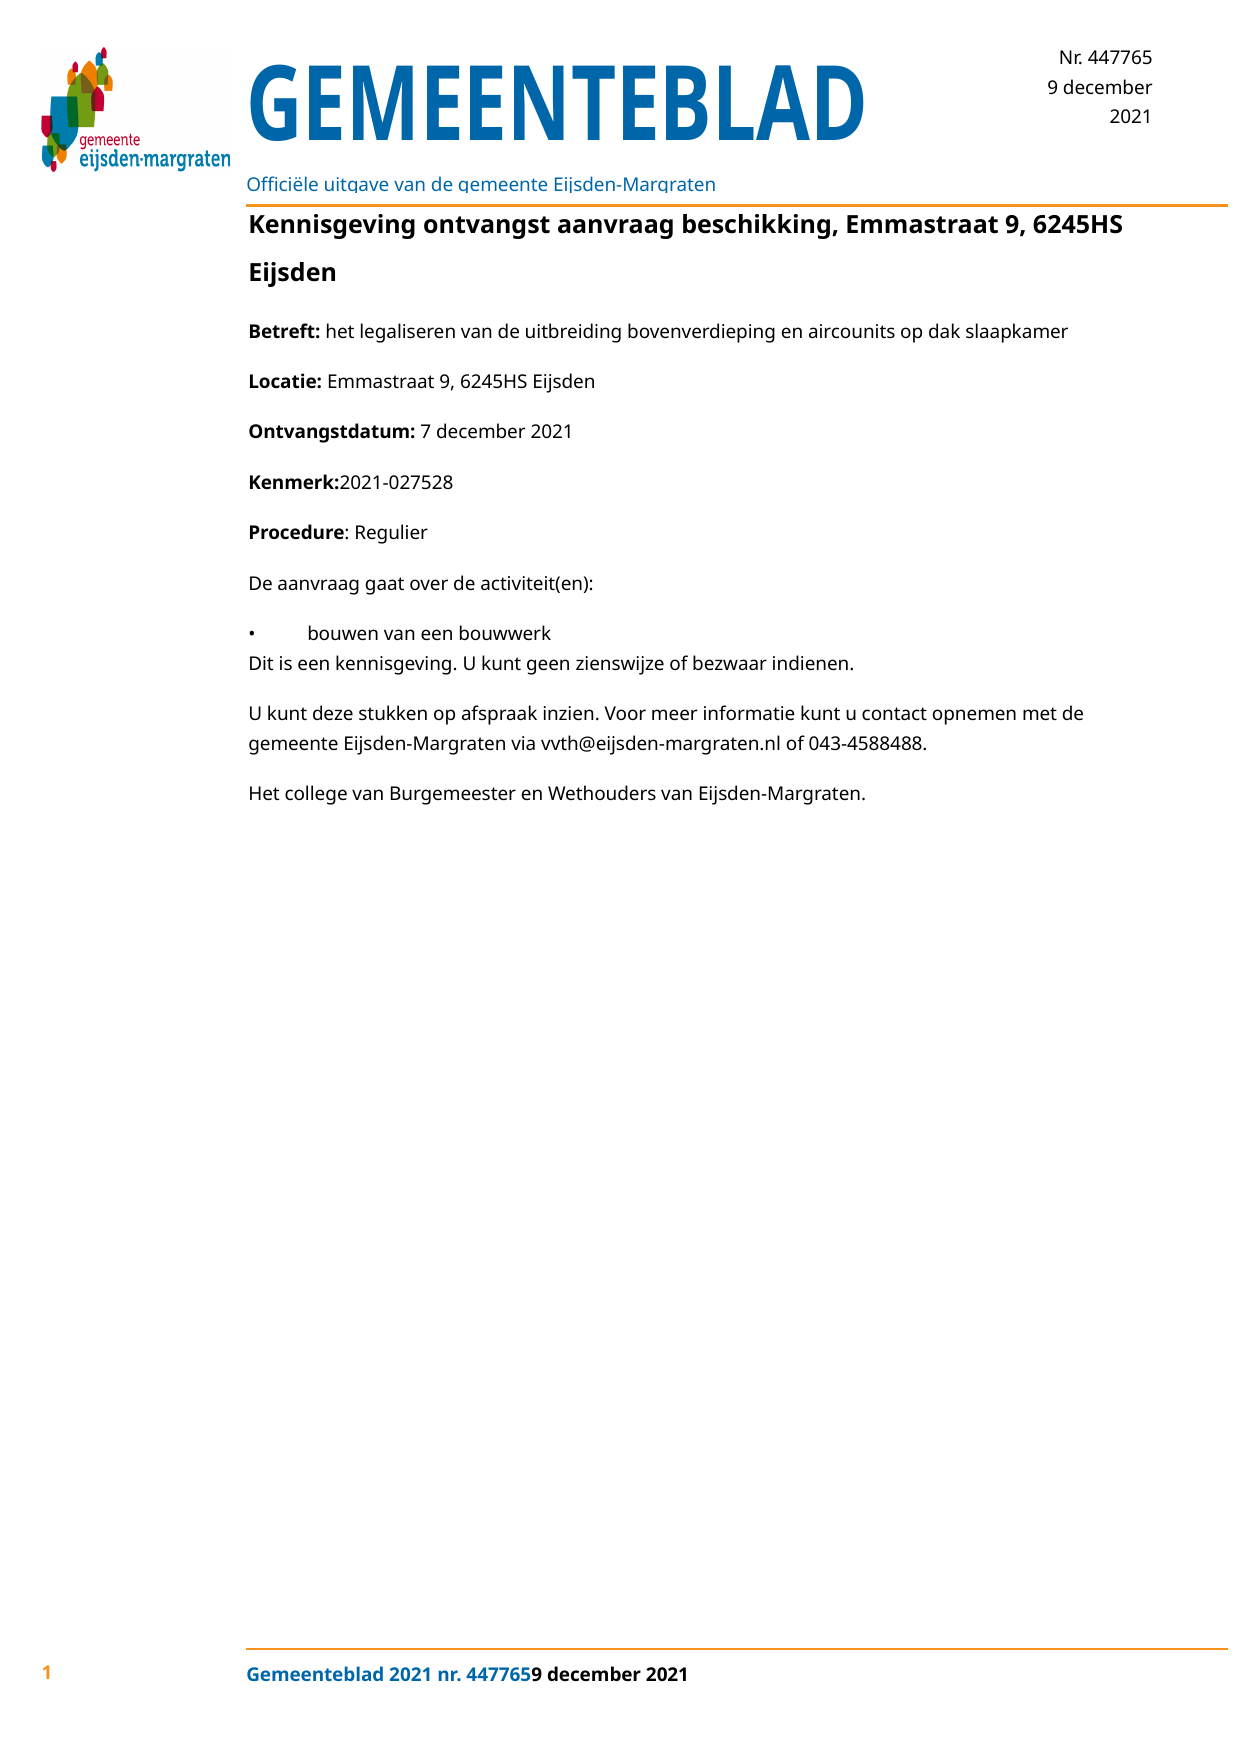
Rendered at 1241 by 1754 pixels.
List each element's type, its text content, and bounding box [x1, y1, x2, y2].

text Locatie: Emmastraat 9, 6245HS Eijsden [248, 368, 1152, 394]
picture [41, 47, 231, 172]
text Kennisgeving ontvangst aanvraag beschikking, Emmastraat 9, 6245HS Eijsden [248, 207, 1152, 288]
text Ontvangstdatum: 7 december 2021 [248, 419, 1152, 444]
text Betreft: het legaliseren van de uitbreiding bovenverdieping en aircounits op dak slaapkamer [248, 318, 1152, 344]
text Kenmerk:2021-027528 [248, 469, 1152, 495]
text Het college van Burgemeester en Wethouders van Eijsden-Margraten. [248, 780, 1152, 806]
text U kunt deze stukken op afspraak inzien. Voor meer informatie kunt u contact opnemen met de gemeente Eijsden-Margraten via vvth@eijsden-margraten.nl of 043-4588488. [248, 700, 1152, 756]
text Dit is een kennisgeving. U kunt geen zienswijze of bezwaar indienen. [248, 650, 1152, 676]
text Procedure: Regulier [248, 519, 1152, 545]
list bouwen van een bouwwerk [248, 620, 1152, 646]
text De aanvraag gaat over de activiteit(en): [248, 570, 1152, 596]
